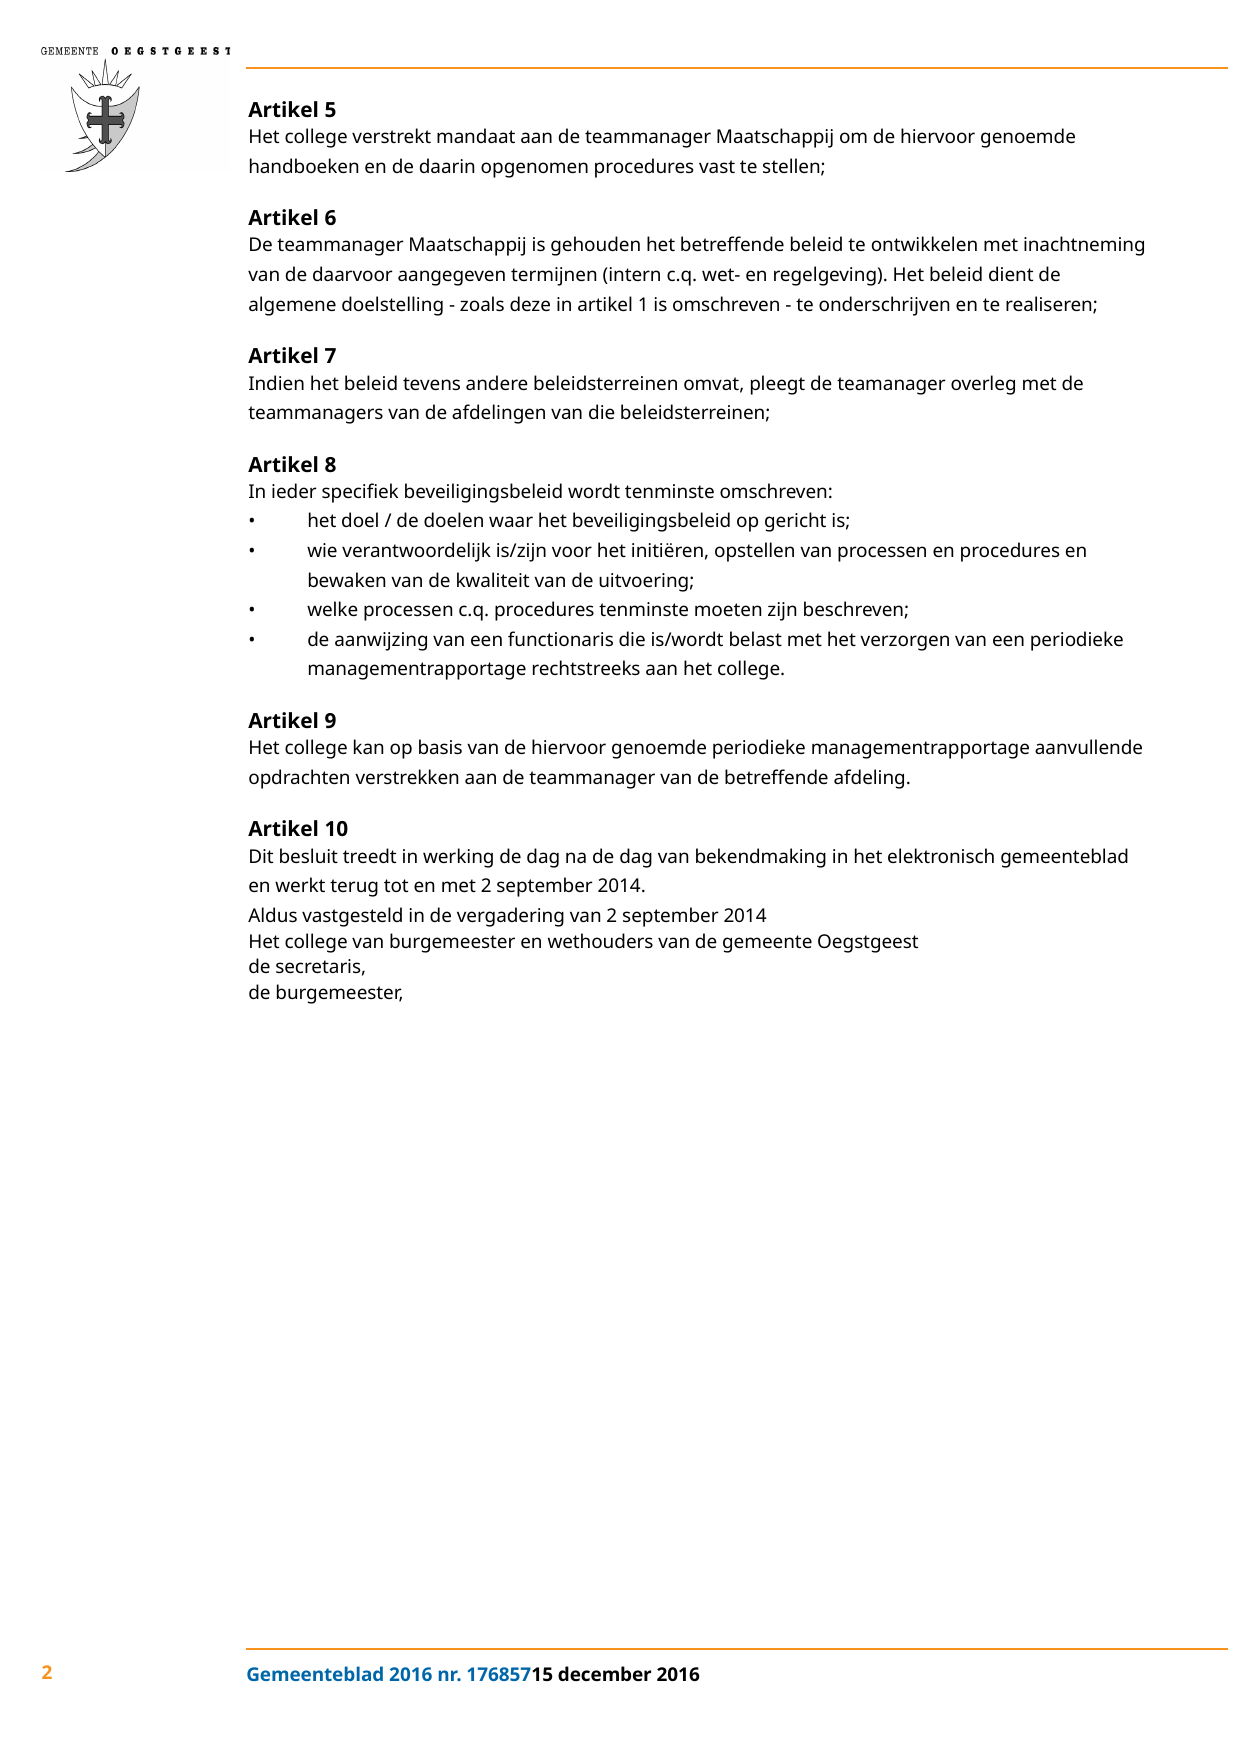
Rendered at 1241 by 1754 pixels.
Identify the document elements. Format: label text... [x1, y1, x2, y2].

text Aldus vastgesteld in de vergadering van 2 september 2014 [248, 902, 1152, 928]
text Indien het beleid tevens andere beleidsterreinen omvat, pleegt de teamanager overleg met de teammanagers van de afdelingen van die beleidsterreinen; [248, 370, 1152, 425]
text Artikel 9 [248, 706, 1152, 734]
text In ieder specifiek beveiligingsbeleid wordt tenminste omschreven: [248, 478, 1152, 504]
text Het college verstrekt mandaat aan de teammanager Maatschappij om de hiervoor genoemde handboeken en de daarin opgenomen procedures vast te stellen; [248, 123, 1152, 178]
text de secretaris, [248, 953, 1152, 979]
text Artikel 8 [248, 450, 1152, 478]
text Het college kan op basis van de hiervoor genoemde periodieke managementrapportage aanvullende opdrachten verstrekken aan de teammanager van de betreffende afdeling. [248, 734, 1152, 790]
text Het college van burgemeester en wethouders van de gemeente Oegstgeest [248, 928, 1152, 953]
picture [41, 47, 231, 172]
list de aanwijzing van een functionaris die is/wordt belast met het verzorgen van een periodieke managementrapportage rechtstreeks aan het college. [248, 626, 1152, 681]
text Artikel 6 [248, 203, 1152, 232]
list welke processen c.q. procedures tenminste moeten zijn beschreven; [248, 596, 1152, 622]
text De teammanager Maatschappij is gehouden het betreffende beleid te ontwikkelen met inachtneming van de daarvoor aangegeven termijnen (intern c.q. wet- en regelgeving). Het beleid dient de algemene doelstelling - zoals deze in artikel 1 is omschreven - te onderschrijven en te realiseren; [248, 232, 1152, 317]
text de burgemeester, [248, 979, 1152, 1005]
text Artikel 10 [248, 814, 1152, 843]
text Artikel 5 [248, 95, 1152, 123]
list het doel / de doelen waar het beveiligingsbeleid op gericht is; [248, 508, 1152, 533]
text Artikel 7 [248, 341, 1152, 370]
text Dit besluit treedt in werking de dag na de dag van bekendmaking in het elektronisch gemeenteblad en werkt terug tot en met 2 september 2014. [248, 843, 1152, 898]
list wie verantwoordelijk is/zijn voor het initiëren, opstellen van processen en procedures en bewaken van de kwaliteit van de uitvoering; [248, 537, 1152, 593]
